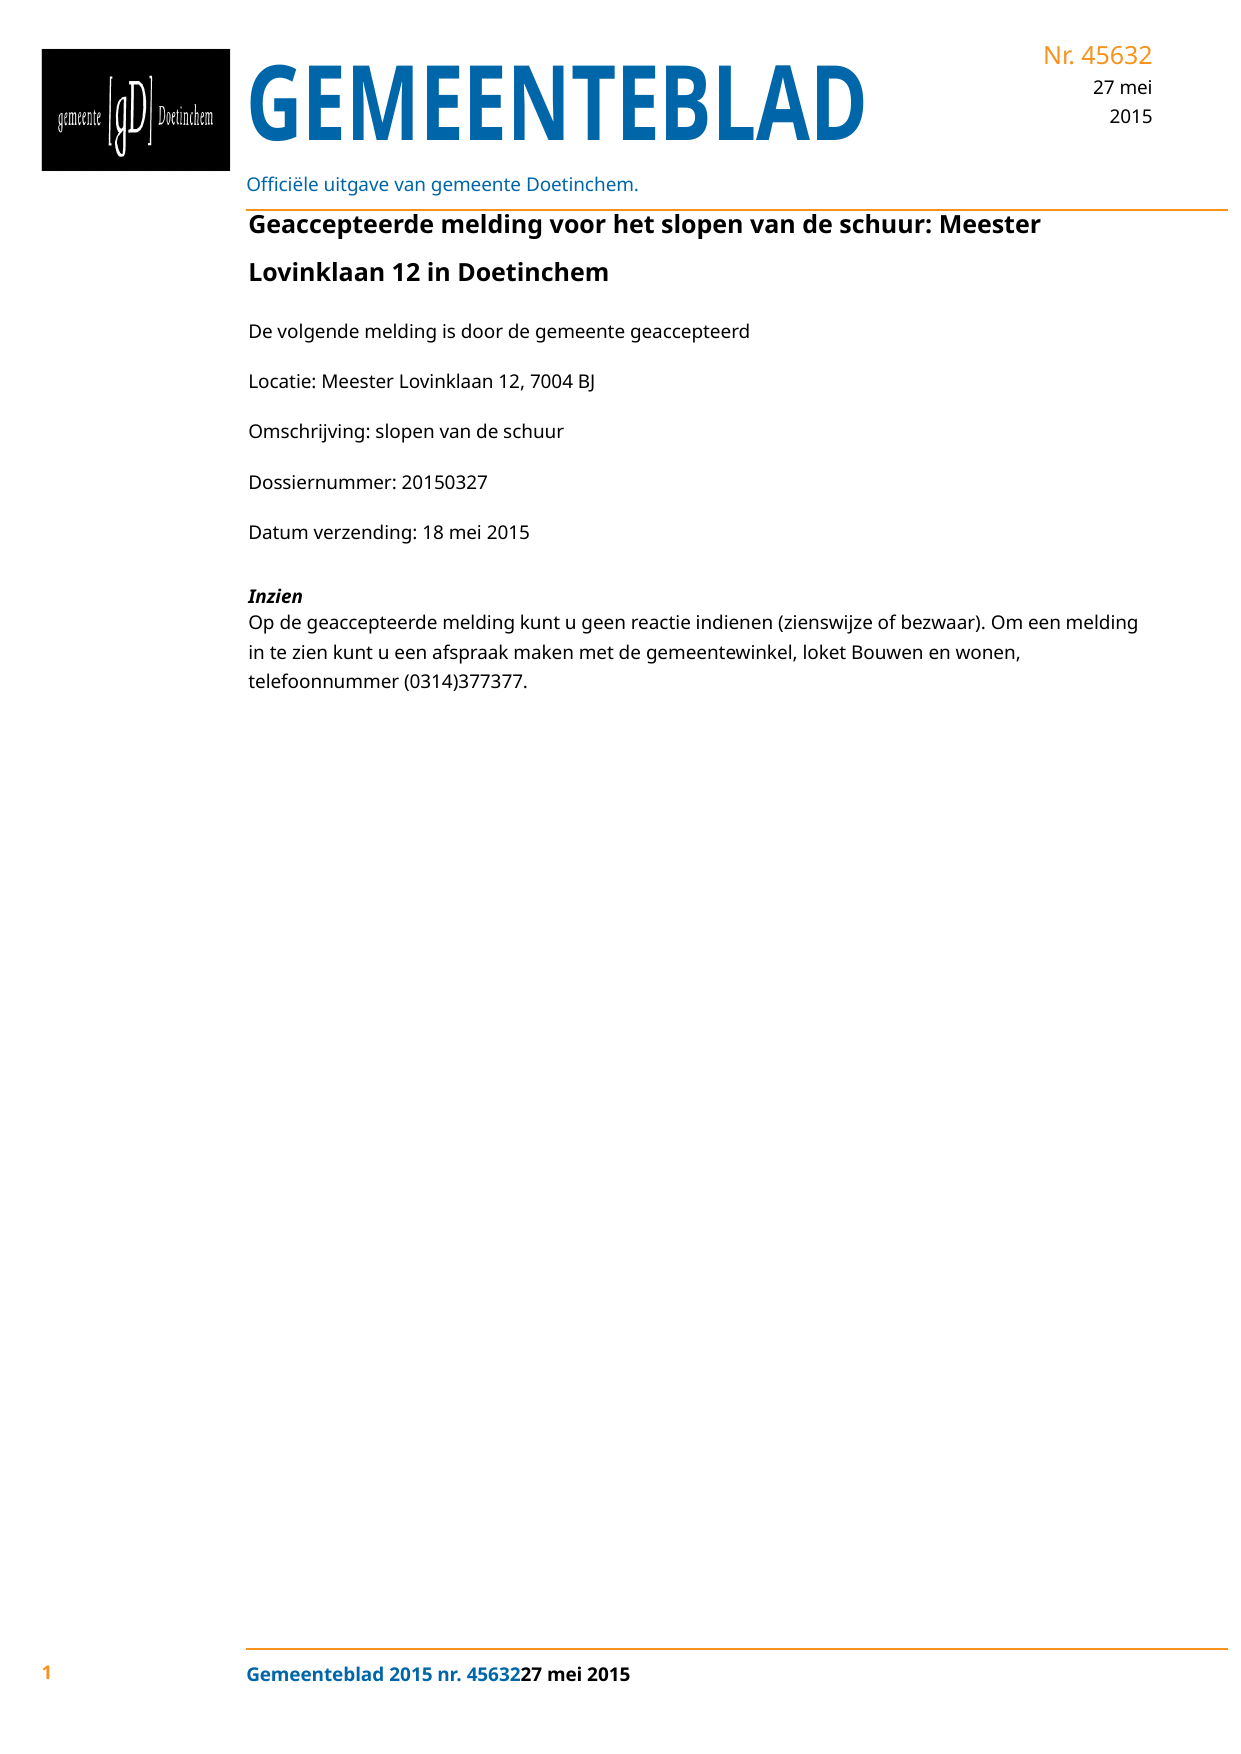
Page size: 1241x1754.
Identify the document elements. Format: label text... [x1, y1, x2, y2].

text Geaccepteerde melding voor het slopen van de schuur: Meester Lovinklaan 12 in Doetinchem [248, 211, 1152, 288]
picture [41, 47, 231, 172]
text Omschrijving: slopen van de schuur [248, 419, 1152, 444]
text Op de geaccepteerde melding kunt u geen reactie indienen (zienswijze of bezwaar). Om een melding in te zien kunt u een afspraak maken met de gemeentewinkel, loket Bouwen en wonen, telefoonnummer (0314)377377. [248, 609, 1152, 694]
text De volgende melding is door de gemeente geaccepteerd [248, 318, 1152, 344]
text Dossiernummer: 20150327 [248, 469, 1152, 495]
text Datum verzending: 18 mei 2015 [248, 519, 1152, 545]
text Locatie: Meester Lovinklaan 12, 7004 BJ [248, 368, 1152, 394]
text Inzien [248, 583, 1152, 609]
